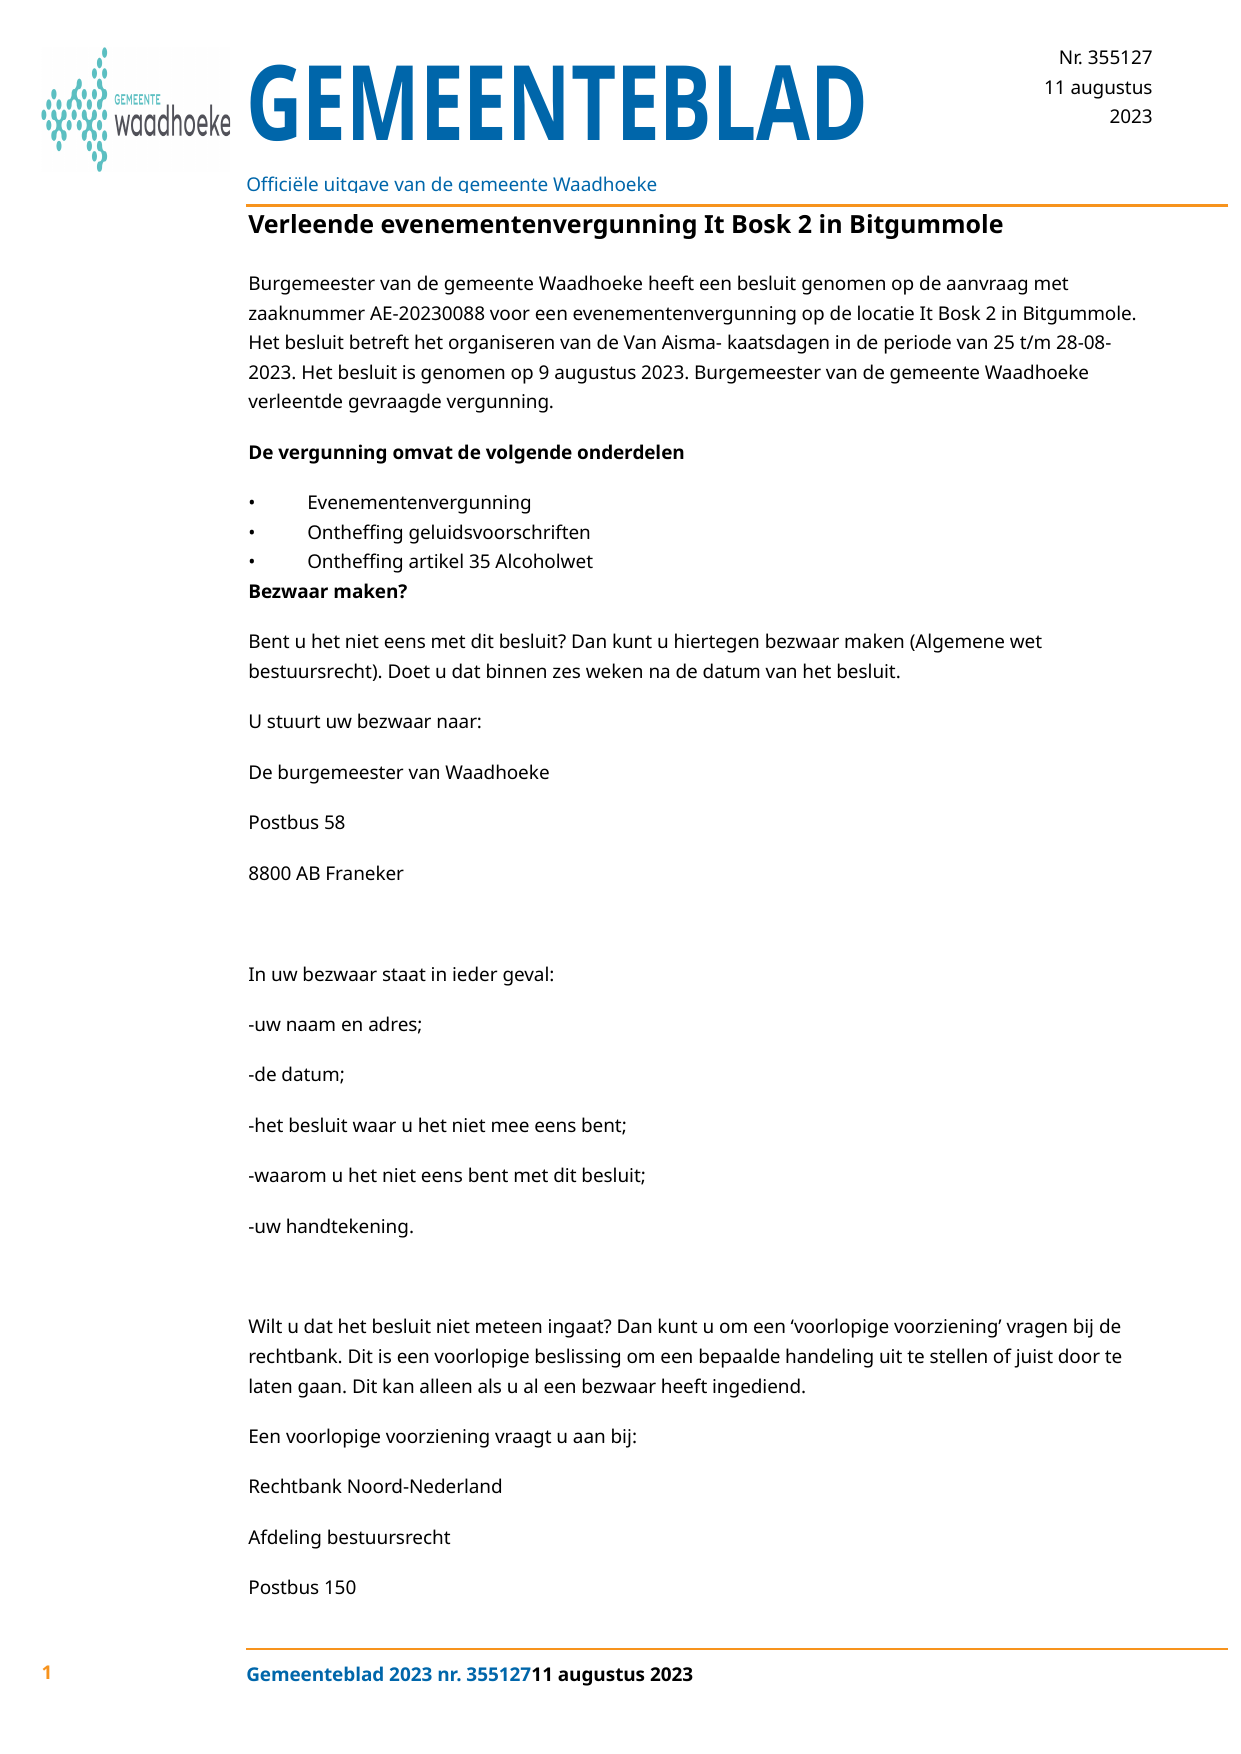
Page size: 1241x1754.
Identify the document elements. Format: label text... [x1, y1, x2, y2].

text -het besluit waar u het niet mee eens bent; [248, 1112, 1152, 1138]
text Bezwaar maken? [248, 578, 1152, 604]
text Verleende evenementenvergunning It Bosk 2 in Bitgummole [248, 207, 1152, 241]
list Ontheffing artikel 35 Alcoholwet [248, 549, 1152, 574]
text De burgemeester van Waadhoeke [248, 759, 1152, 785]
text Postbus 58 [248, 809, 1152, 835]
text In uw bezwaar staat in ieder geval: [248, 961, 1152, 986]
text Wilt u dat het besluit niet meteen ingaat? Dan kunt u om een ‘voorlopige voorziening’ vragen bij de rechtbank. Dit is een voorlopige beslissing om een bepaalde handeling uit te stellen of juist door te laten gaan. Dit kan alleen als u al een bezwaar heeft ingediend. [248, 1314, 1152, 1398]
text -de datum; [248, 1062, 1152, 1087]
text U stuurt uw bezwaar naar: [248, 709, 1152, 734]
text Een voorlopige voorziening vraagt u aan bij: [248, 1423, 1152, 1449]
text Burgemeester van de gemeente Waadhoeke heeft een besluit genomen op de aanvraag met zaaknummer AE-20230088 voor een evenementenvergunning op de locatie It Bosk 2 in Bitgummole. Het besluit betreft het organiseren van de Van Aisma- kaatsdagen in de periode van 25 t/m 28-08-2023. Het besluit is genomen op 9 augustus 2023. Burgemeester van de gemeente Waadhoeke verleentde gevraagde vergunning. [248, 270, 1152, 414]
picture [41, 47, 231, 172]
text Postbus 150 [248, 1574, 1152, 1600]
text -uw handtekening. [248, 1213, 1152, 1238]
text Bent u het niet eens met dit besluit? Dan kunt u hiertegen bezwaar maken (Algemene wet bestuursrecht). Doet u dat binnen zes weken na de datum van het besluit. [248, 629, 1152, 684]
text Rechtbank Noord-Nederland [248, 1474, 1152, 1499]
list Ontheffing geluidsvoorschriften [248, 519, 1152, 545]
text De vergunning omvat de volgende onderdelen [248, 439, 1152, 465]
text -waarom u het niet eens bent met dit besluit; [248, 1162, 1152, 1188]
text 8800 AB Franeker [248, 860, 1152, 886]
text Afdeling bestuursrecht [248, 1524, 1152, 1550]
text -uw naam en adres; [248, 1011, 1152, 1037]
list Evenementenvergunning [248, 489, 1152, 515]
